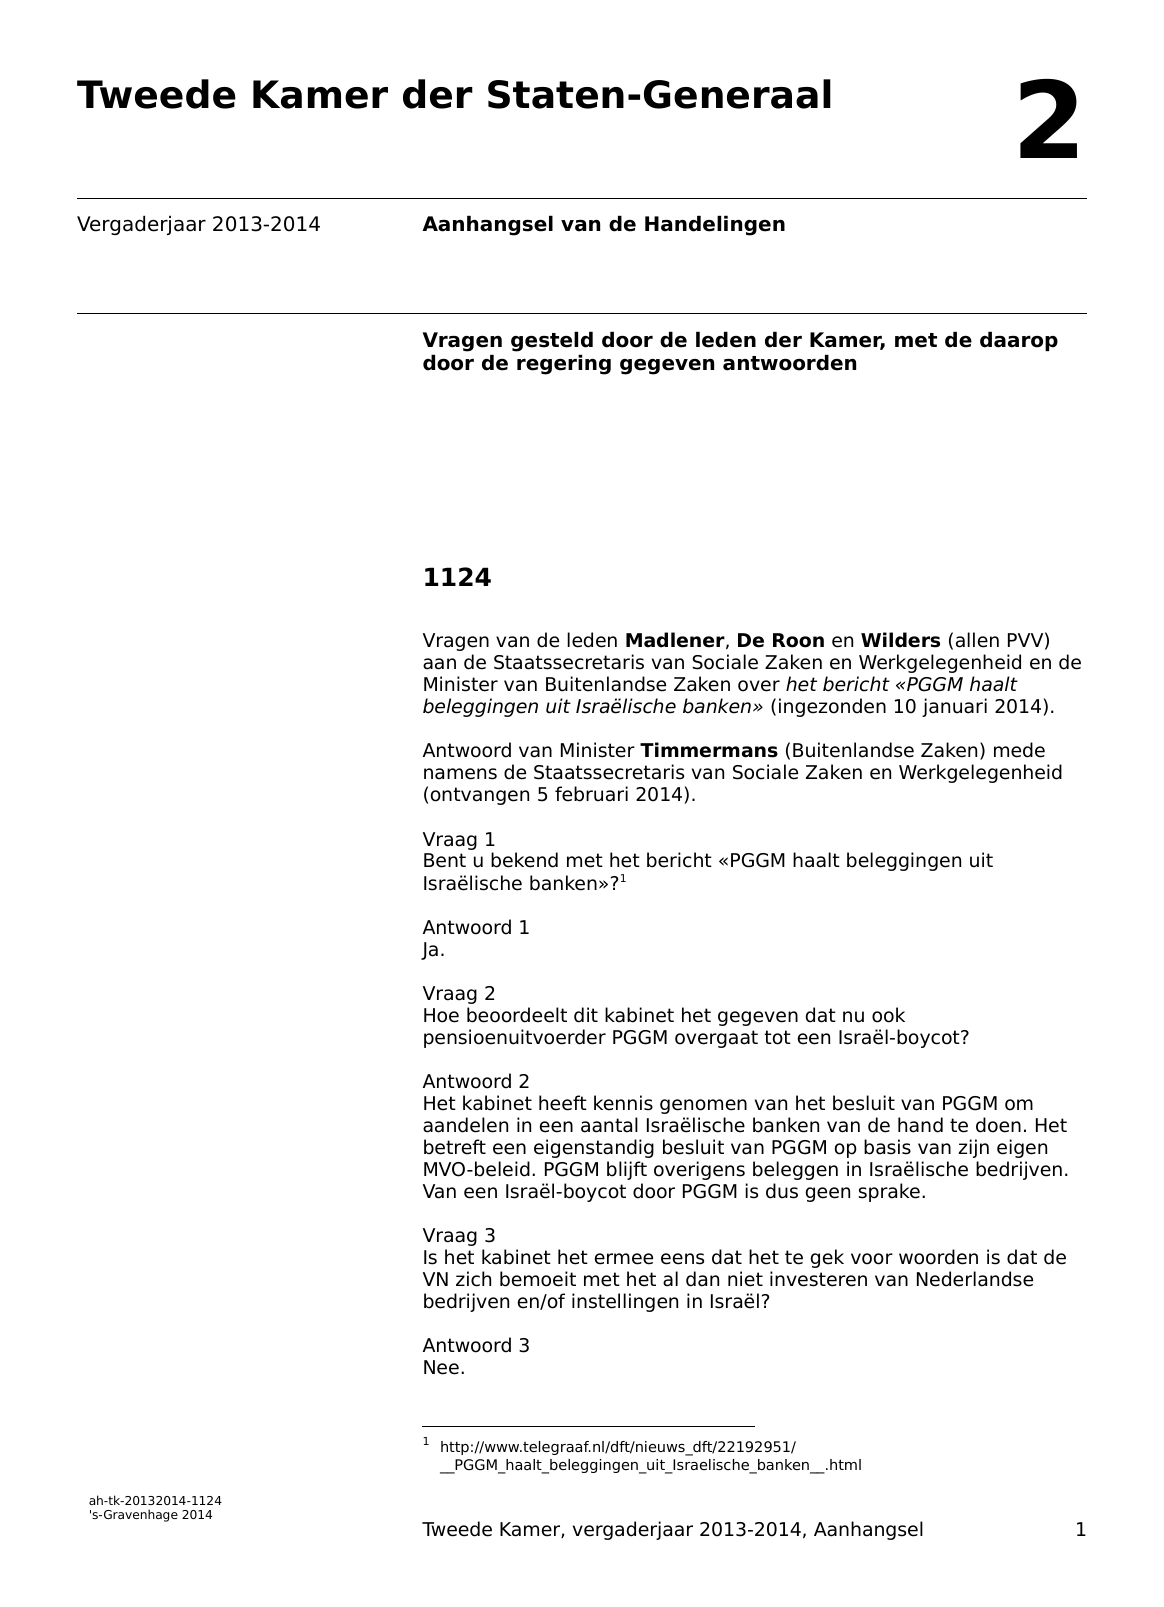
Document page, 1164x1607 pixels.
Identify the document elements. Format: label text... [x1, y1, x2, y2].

text Vraag 1 [422, 828, 1087, 850]
table_header Tweede Kamer der Staten-Generaal [77, 59, 886, 198]
text Antwoord 2 [422, 1071, 1087, 1093]
text 1124 [422, 563, 1087, 592]
table_cell Aanhangsel van de Handelingen [422, 199, 1087, 313]
text Vraag 2 [422, 983, 1087, 1005]
text ah-tk-20132014-1124 [88, 1494, 323, 1508]
text Antwoord 3 [422, 1335, 1087, 1357]
text 's-Gravenhage 2014 [88, 1508, 323, 1522]
text Antwoord 1 [422, 917, 1087, 938]
text Antwoord van Minister Timmermans (Buitenlandse Zaken) mede namens de Staatssecretaris van Sociale Zaken en Werkgelegenheid (ontvangen 5 februari 2014). [422, 740, 1087, 806]
table_cell Vragen gesteld door de leden der Kamer, met de daarop door de regering gegeven antwoorden [422, 314, 1087, 375]
text Nee. [422, 1357, 1087, 1379]
text Hoe beoordeelt dit kabinet het gegeven dat nu ook pensioenuitvoerder PGGM overgaat tot een Israël-boycot? [422, 1005, 1087, 1049]
table_cell Vergaderjaar 2013-2014 [77, 199, 422, 313]
text http://www.telegraaf.nl/dft/nieuws_dft/22192951/__PGGM_haalt_beleggingen_uit_Israelische_banken__.html [422, 1435, 1087, 1474]
text Vraag 3 [422, 1225, 1087, 1247]
text Ja. [422, 938, 1087, 961]
table_cell [77, 314, 422, 375]
text Vragen van de leden Madlener, De Roon en Wilders (allen PVV) aan de Staatssecretaris van Sociale Zaken en Werkgelegenheid en de Minister van Buitenlandse Zaken over het bericht «PGGM haalt beleggingen uit Israëlische banken» (ingezonden 10 januari 2014). [422, 630, 1087, 718]
table_header 2 [886, 59, 1087, 198]
text Is het kabinet het ermee eens dat het te gek voor woorden is dat de VN zich bemoeit met het al dan niet investeren van Nederlandse bedrijven en/of instellingen in Israël? [422, 1247, 1087, 1313]
text Bent u bekend met het bericht «PGGM haalt beleggingen uit Israëlische banken»? [422, 850, 1087, 894]
text Het kabinet heeft kennis genomen van het besluit van PGGM om aandelen in een aantal Israëlische banken van de hand te doen. Het betreft een eigenstandig besluit van PGGM op basis van zijn eigen MVO-beleid. PGGM blijft overigens beleggen in Israëlische bedrijven. Van een Israël-boycot door PGGM is dus geen sprake. [422, 1093, 1087, 1203]
